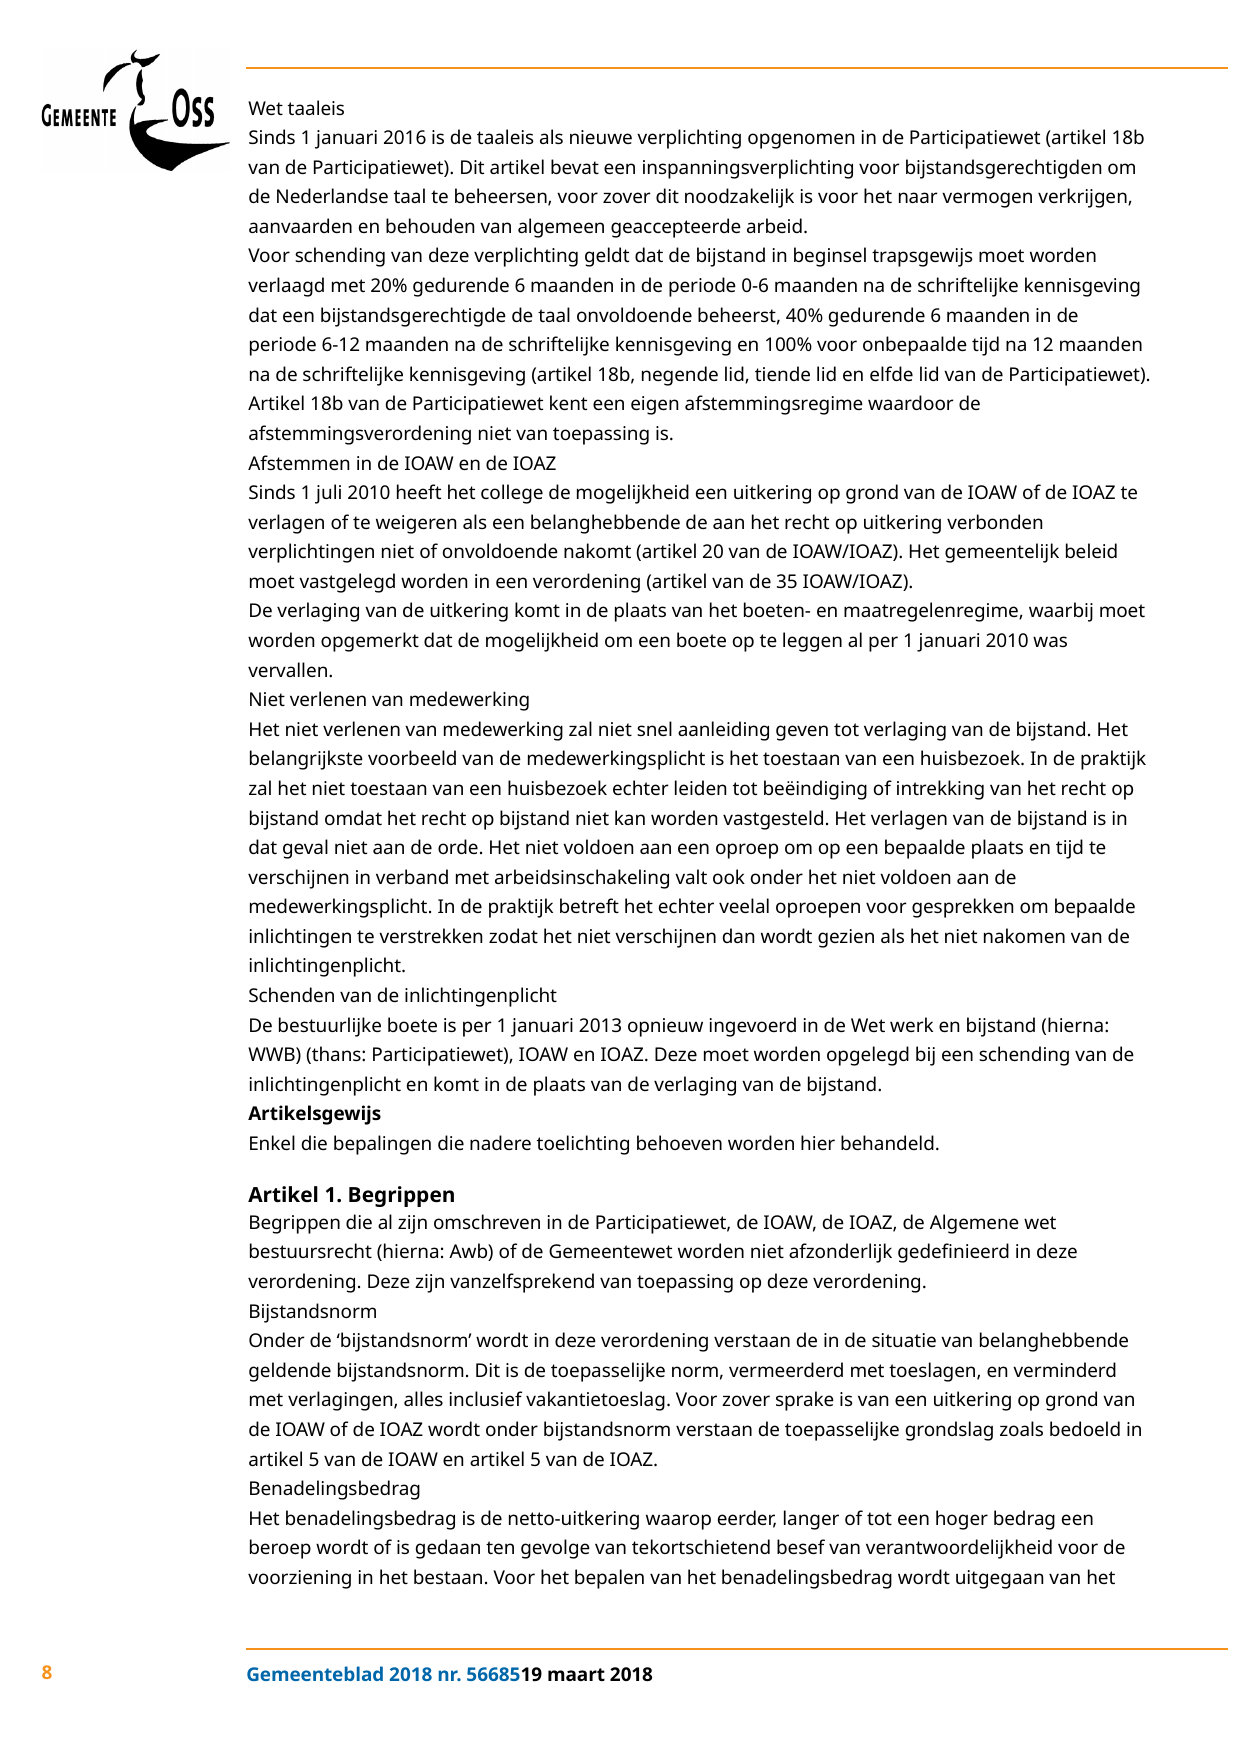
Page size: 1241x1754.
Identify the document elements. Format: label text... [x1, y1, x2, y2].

text Bijstandsnorm [248, 1298, 1152, 1323]
text De bestuurlijke boete is per 1 januari 2013 opnieuw ingevoerd in de Wet werk en bijstand (hierna: WWB) (thans: Participatiewet), IOAW en IOAZ. Deze moet worden opgelegd bij een schending van de inlichtingenplicht en komt in de plaats van de verlaging van de bijstand. [248, 1012, 1152, 1097]
text Het benadelingsbedrag is de netto-uitkering waarop eerder, langer of tot een hoger bedrag een beroep wordt of is gedaan ten gevolge van tekortschietend besef van verantwoordelijkheid voor de voorziening in het bestaan. Voor het bepalen van het benadelingsbedrag wordt uitgegaan van het [248, 1505, 1152, 1590]
text Artikel 1. Begrippen [248, 1181, 1152, 1209]
text Enkel die bepalingen die nadere toelichting behoeven worden hier behandeld. [248, 1130, 1152, 1156]
text De verlaging van de uitkering komt in de plaats van het boeten- en maatregelenregime, waarbij moet worden opgemerkt dat de mogelijkheid om een boete op te leggen al per 1 januari 2010 was vervallen. [248, 598, 1152, 683]
text Schenden van de inlichtingenplicht [248, 982, 1152, 1008]
text Onder de ‘bijstandsnorm’ wordt in deze verordening verstaan de in de situatie van belanghebbende geldende bijstandsnorm. Dit is de toepasselijke norm, vermeerderd met toeslagen, en verminderd met verlagingen, alles inclusief vakantietoeslag. Voor zover sprake is van een uitkering op grond van de IOAW of de IOAZ wordt onder bijstandsnorm verstaan de toepasselijke grondslag zoals bedoeld in artikel 5 van de IOAW en artikel 5 van de IOAZ. [248, 1327, 1152, 1471]
text Sinds 1 juli 2010 heeft het college de mogelijkheid een uitkering op grond van de IOAW of de IOAZ te verlagen of te weigeren als een belanghebbende de aan het recht op uitkering verbonden verplichtingen niet of onvoldoende nakomt (artikel 20 van de IOAW/IOAZ). Het gemeentelijk beleid moet vastgelegd worden in een verordening (artikel van de 35 IOAW/IOAZ). [248, 479, 1152, 594]
text Het niet verlenen van medewerking zal niet snel aanleiding geven tot verlaging van de bijstand. Het belangrijkste voorbeeld van de medewerkingsplicht is het toestaan van een huisbezoek. In de praktijk zal het niet toestaan van een huisbezoek echter leiden tot beëindiging of intrekking van het recht op bijstand omdat het recht op bijstand niet kan worden vastgesteld. Het verlagen van de bijstand is in dat geval niet aan de orde. Het niet voldoen aan een oproep om op een bepaalde plaats en tijd te verschijnen in verband met arbeidsinschakeling valt ook onder het niet voldoen aan de medewerkingsplicht. In de praktijk betreft het echter veelal oproepen voor gesprekken om bepaalde inlichtingen te verstrekken zodat het niet verschijnen dan wordt gezien als het niet nakomen van de inlichtingenplicht. [248, 716, 1152, 978]
text Wet taaleis [248, 95, 1152, 121]
text Afstemmen in de IOAW en de IOAZ [248, 450, 1152, 476]
text Niet verlenen van medewerking [248, 686, 1152, 712]
picture [41, 47, 231, 172]
text Sinds 1 januari 2016 is de taaleis als nieuwe verplichting opgenomen in de Participatiewet (artikel 18b van de Participatiewet). Dit artikel bevat een inspanningsverplichting voor bijstandsgerechtigden om de Nederlandse taal te beheersen, voor zover dit noodzakelijk is voor het naar vermogen verkrijgen, aanvaarden en behouden van algemeen geaccepteerde arbeid. [248, 124, 1152, 239]
text Begrippen die al zijn omschreven in de Participatiewet, de IOAW, de IOAZ, de Algemene wet bestuursrecht (hierna: Awb) of de Gemeentewet worden niet afzonderlijk gedefinieerd in deze verordening. Deze zijn vanzelfsprekend van toepassing op deze verordening. [248, 1209, 1152, 1294]
text Artikelsgewijs [248, 1101, 1152, 1126]
text Benadelingsbedrag [248, 1475, 1152, 1501]
text Voor schending van deze verplichting geldt dat de bijstand in beginsel trapsgewijs moet worden verlaagd met 20% gedurende 6 maanden in de periode 0-6 maanden na de schriftelijke kennisgeving dat een bijstandsgerechtigde de taal onvoldoende beheerst, 40% gedurende 6 maanden in de periode 6-12 maanden na de schriftelijke kennisgeving en 100% voor onbepaalde tijd na 12 maanden na de schriftelijke kennisgeving (artikel 18b, negende lid, tiende lid en elfde lid van de Participatiewet). Artikel 18b van de Participatiewet kent een eigen afstemmingsregime waardoor de afstemmingsverordening niet van toepassing is. [248, 243, 1152, 446]
